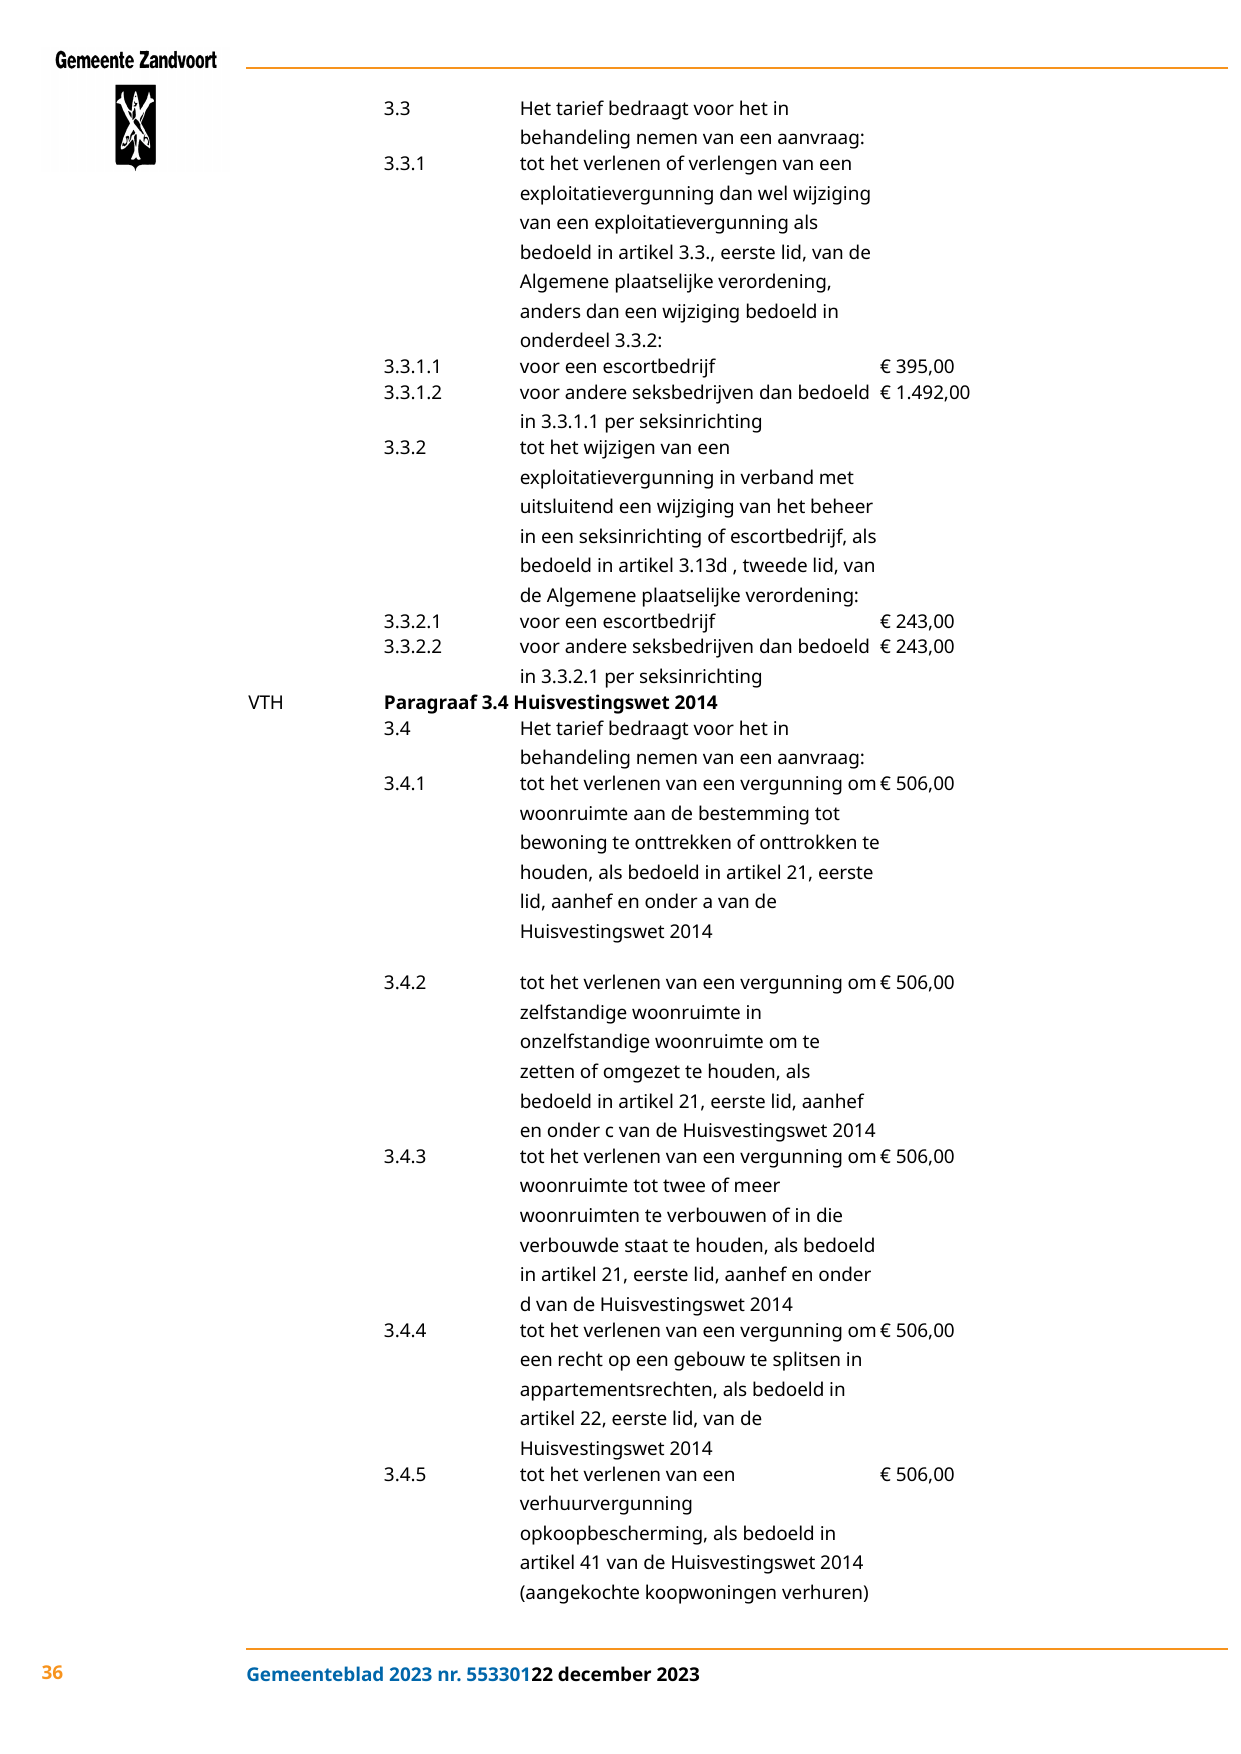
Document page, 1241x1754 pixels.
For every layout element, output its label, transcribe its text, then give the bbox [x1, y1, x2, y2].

table_cell voor een escortbedrijf [520, 608, 880, 634]
table_cell € 506,00 [880, 970, 1016, 1143]
table_cell VTH [248, 689, 384, 715]
table_cell 3.3.2.1 [384, 608, 519, 634]
table_cell [880, 944, 1016, 969]
table_cell [248, 634, 384, 689]
table_cell [880, 715, 1016, 770]
table_cell 3.4.5 [384, 1461, 519, 1605]
table_cell [520, 944, 880, 969]
table_cell Het tarief bedraagt voor het in behandeling nemen van een aanvraag: [520, 95, 880, 150]
table_cell [880, 150, 1016, 353]
table_cell tot het verlenen van een vergunning om woonruimte tot twee of meer woonruimten te verbouwen of in die verbouwde staat te houden, als bedoeld in artikel 21, eerste lid, aanhef en onder d van de Huisvestingswet 2014 [520, 1143, 880, 1317]
table_cell € 506,00 [880, 1317, 1016, 1461]
table_cell [248, 608, 384, 634]
table_cell [1016, 770, 1152, 944]
table_cell 3.3.2.2 [384, 634, 519, 689]
table_cell 3.4.3 [384, 1143, 519, 1317]
table_cell [1016, 1461, 1152, 1605]
table_cell € 395,00 [880, 353, 1016, 379]
table_cell [880, 689, 1016, 715]
table_cell [1016, 944, 1152, 969]
table_cell [248, 353, 384, 379]
table_cell [248, 944, 384, 969]
table_cell voor andere seksbedrijven dan bedoeld in 3.3.2.1 per seksinrichting [520, 634, 880, 689]
table_cell 3.3.1 [384, 150, 519, 353]
table_cell [880, 434, 1016, 608]
table_cell [248, 1461, 384, 1605]
table_cell tot het verlenen of verlengen van een exploitatievergunning dan wel wijziging van een exploitatievergunning als bedoeld in artikel 3.3., eerste lid, van de Algemene plaatselijke verordening, anders dan een wijziging bedoeld in onderdeel 3.3.2: [520, 150, 880, 353]
table_cell [1016, 353, 1152, 379]
table_cell Paragraaf 3.4 Huisvestingswet 2014 [384, 689, 880, 715]
table_cell Het tarief bedraagt voor het in behandeling nemen van een aanvraag: [520, 715, 880, 770]
table_cell 3.4.1 [384, 770, 519, 944]
table_cell [1016, 608, 1152, 634]
table_cell [880, 95, 1016, 150]
table_cell 3.4.4 [384, 1317, 519, 1461]
table_cell [1016, 715, 1152, 770]
table_cell [248, 95, 384, 150]
table_cell € 1.492,00 [880, 379, 1016, 434]
table_cell voor een escortbedrijf [520, 353, 880, 379]
table_cell [1016, 970, 1152, 1143]
table_cell tot het verlenen van een verhuurvergunning opkoopbescherming, als bedoeld in artikel 41 van de Huisvestingswet 2014 (aangekochte koopwoningen verhuren) [520, 1461, 880, 1605]
table_cell 3.3 [384, 95, 519, 150]
table_cell [1016, 1317, 1152, 1461]
table_cell [248, 434, 384, 608]
table_cell [248, 1317, 384, 1461]
table_cell € 506,00 [880, 770, 1016, 944]
table_cell tot het verlenen van een vergunning om een recht op een gebouw te splitsen in appartementsrechten, als bedoeld in artikel 22, eerste lid, van de Huisvestingswet 2014 [520, 1317, 880, 1461]
table_cell [1016, 95, 1152, 150]
table_cell [248, 1143, 384, 1317]
table_cell € 506,00 [880, 1143, 1016, 1317]
table_cell [1016, 379, 1152, 434]
table_cell € 243,00 [880, 634, 1016, 689]
table_cell [248, 715, 384, 770]
table_cell € 243,00 [880, 608, 1016, 634]
table_cell [1016, 434, 1152, 608]
table_cell € 506,00 [880, 1461, 1016, 1605]
table_cell tot het verlenen van een vergunning om woonruimte aan de bestemming tot bewoning te onttrekken of onttrokken te houden, als bedoeld in artikel 21, eerste lid, aanhef en onder a van de Huisvestingswet 2014 [520, 770, 880, 944]
table_cell 3.4.2 [384, 970, 519, 1143]
table_cell [248, 970, 384, 1143]
table_cell 3.3.2 [384, 434, 519, 608]
table_cell 3.3.1.2 [384, 379, 519, 434]
table_cell [384, 944, 519, 969]
table_cell 3.4 [384, 715, 519, 770]
table_cell [248, 379, 384, 434]
table_cell voor andere seksbedrijven dan bedoeld in 3.3.1.1 per seksinrichting [520, 379, 880, 434]
table_cell tot het wijzigen van een exploitatievergunning in verband met uitsluitend een wijziging van het beheer in een seksinrichting of escortbedrijf, als bedoeld in artikel 3.13d , tweede lid, van de Algemene plaatselijke verordening: [520, 434, 880, 608]
table_cell [1016, 634, 1152, 689]
picture [41, 47, 231, 172]
table_cell [248, 150, 384, 353]
table_cell [248, 770, 384, 944]
table_cell tot het verlenen van een vergunning om zelfstandige woonruimte in onzelfstandige woonruimte om te zetten of omgezet te houden, als bedoeld in artikel 21, eerste lid, aanhef en onder c van de Huisvestingswet 2014 [520, 970, 880, 1143]
table_cell [1016, 689, 1152, 715]
table_cell [1016, 150, 1152, 353]
table_cell [1016, 1143, 1152, 1317]
table_cell 3.3.1.1 [384, 353, 519, 379]
